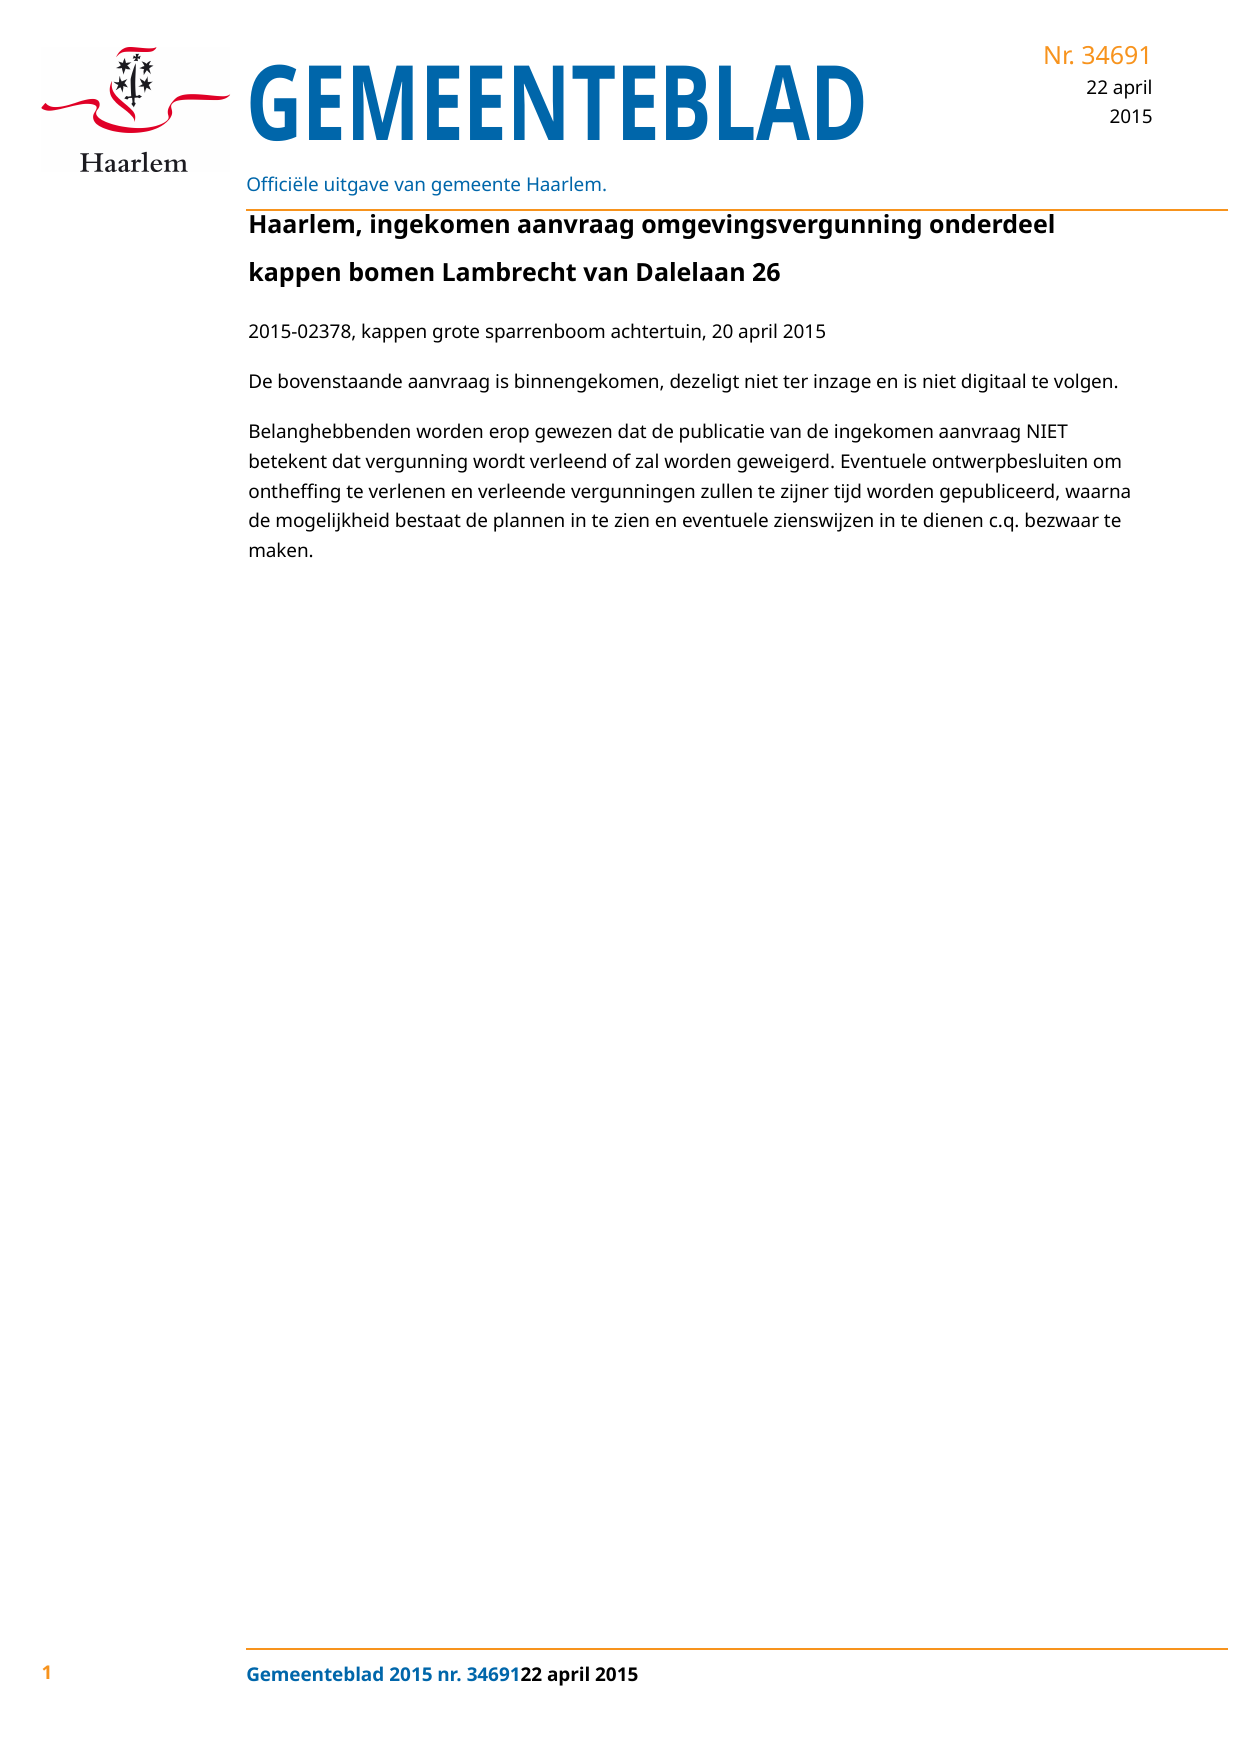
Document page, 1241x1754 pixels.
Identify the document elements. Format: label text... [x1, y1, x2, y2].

picture [41, 47, 231, 172]
text Belanghebbenden worden erop gewezen dat de publicatie van de ingekomen aanvraag NIET betekent dat vergunning wordt verleend of zal worden geweigerd. Eventuele ontwerpbesluiten om ontheffing te verlenen en verleende vergunningen zullen te zijner tijd worden gepubliceerd, waarna de mogelijkheid bestaat de plannen in te zien en eventuele zienswijzen in te dienen c.q. bezwaar te maken. [248, 419, 1152, 563]
text De bovenstaande aanvraag is binnengekomen, dezeligt niet ter inzage en is niet digitaal te volgen. [248, 368, 1152, 394]
text Haarlem, ingekomen aanvraag omgevingsvergunning onderdeel kappen bomen Lambrecht van Dalelaan 26 [248, 211, 1152, 288]
text 2015-02378, kappen grote sparrenboom achtertuin, 20 april 2015 [248, 318, 1152, 344]
